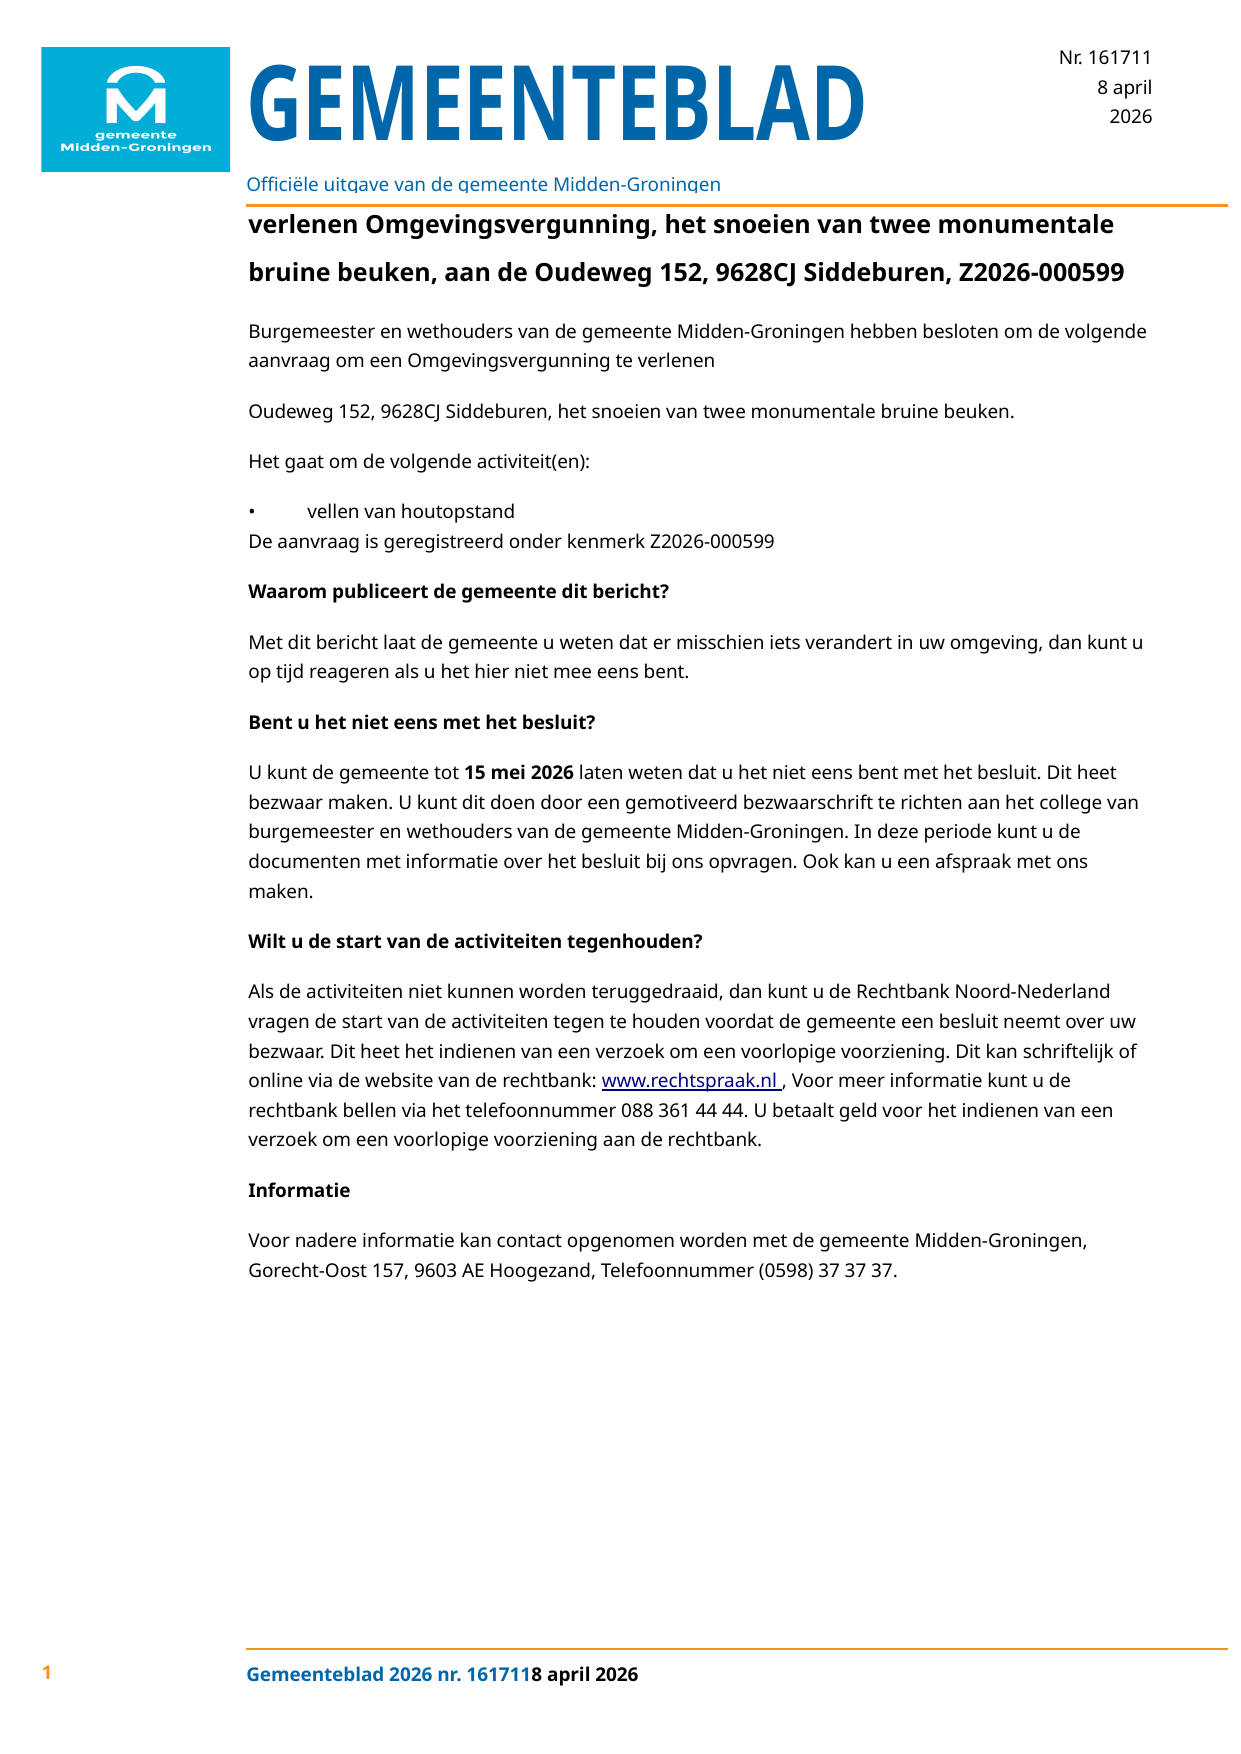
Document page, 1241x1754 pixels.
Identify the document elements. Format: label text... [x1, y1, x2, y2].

text Het gaat om de volgende activiteit(en): [248, 448, 1152, 474]
text U kunt de gemeente tot 15 mei 2026 laten weten dat u het niet eens bent met het besluit. Dit heet bezwaar maken. U kunt dit doen door een gemotiveerd bezwaarschrift te richten aan het college van burgemeester en wethouders van de gemeente Midden-Groningen. In deze periode kunt u de documenten met informatie over het besluit bij ons opvragen. Ook kan u een afspraak met ons maken. [248, 759, 1152, 904]
text Waarom publiceert de gemeente dit bericht? [248, 579, 1152, 604]
text Wilt u de start van de activiteiten tegenhouden? [248, 928, 1152, 954]
text Met dit bericht laat de gemeente u weten dat er misschien iets verandert in uw omgeving, dan kunt u op tijd reageren als u het hier niet mee eens bent. [248, 629, 1152, 684]
picture [107, 89, 165, 122]
text Oudeweg 152, 9628CJ Siddeburen, het snoeien van twee monumentale bruine beuken. [248, 398, 1152, 424]
picture [108, 66, 164, 82]
text Voor nadere informatie kan contact opgenomen worden met de gemeente Midden-Groningen, Gorecht-Oost 157, 9603 AE Hoogezand, Telefoonnummer (0598) 37 37 37. [248, 1227, 1152, 1283]
list vellen van houtopstand [248, 499, 1152, 524]
text Informatie [248, 1177, 1152, 1203]
text verlenen Omgevingsvergunning, het snoeien van twee monumentale bruine beuken, aan de Oudeweg 152, 9628CJ Siddeburen, Z2026-000599 [248, 207, 1152, 288]
text Bent u het niet eens met het besluit? [248, 709, 1152, 735]
text Als de activiteiten niet kunnen worden teruggedraaid, dan kunt u de Rechtbank Noord-Nederland vragen de start van de activiteiten tegen te houden voordat de gemeente een besluit neemt over uw bezwaar. Dit heet het indienen van een verzoek om een voorlopige voorziening. Dit kan schriftelijk of online via de website van de rechtbank: www.rechtspraak.nl , Voor meer informatie kunt u de rechtbank bellen via het telefoonnummer 088 361 44 44. U betaalt geld voor het indienen van een verzoek om een voorlopige voorziening aan de rechtbank. [248, 979, 1152, 1152]
picture [184, 146, 190, 153]
text De aanvraag is geregistreerd onder kenmerk Z2026-000599 [248, 528, 1152, 554]
text Burgemeester en wethouders van de gemeente Midden-Groningen hebben besloten om de volgende aanvraag om een Omgevingsvergunning te verlenen [248, 318, 1152, 373]
